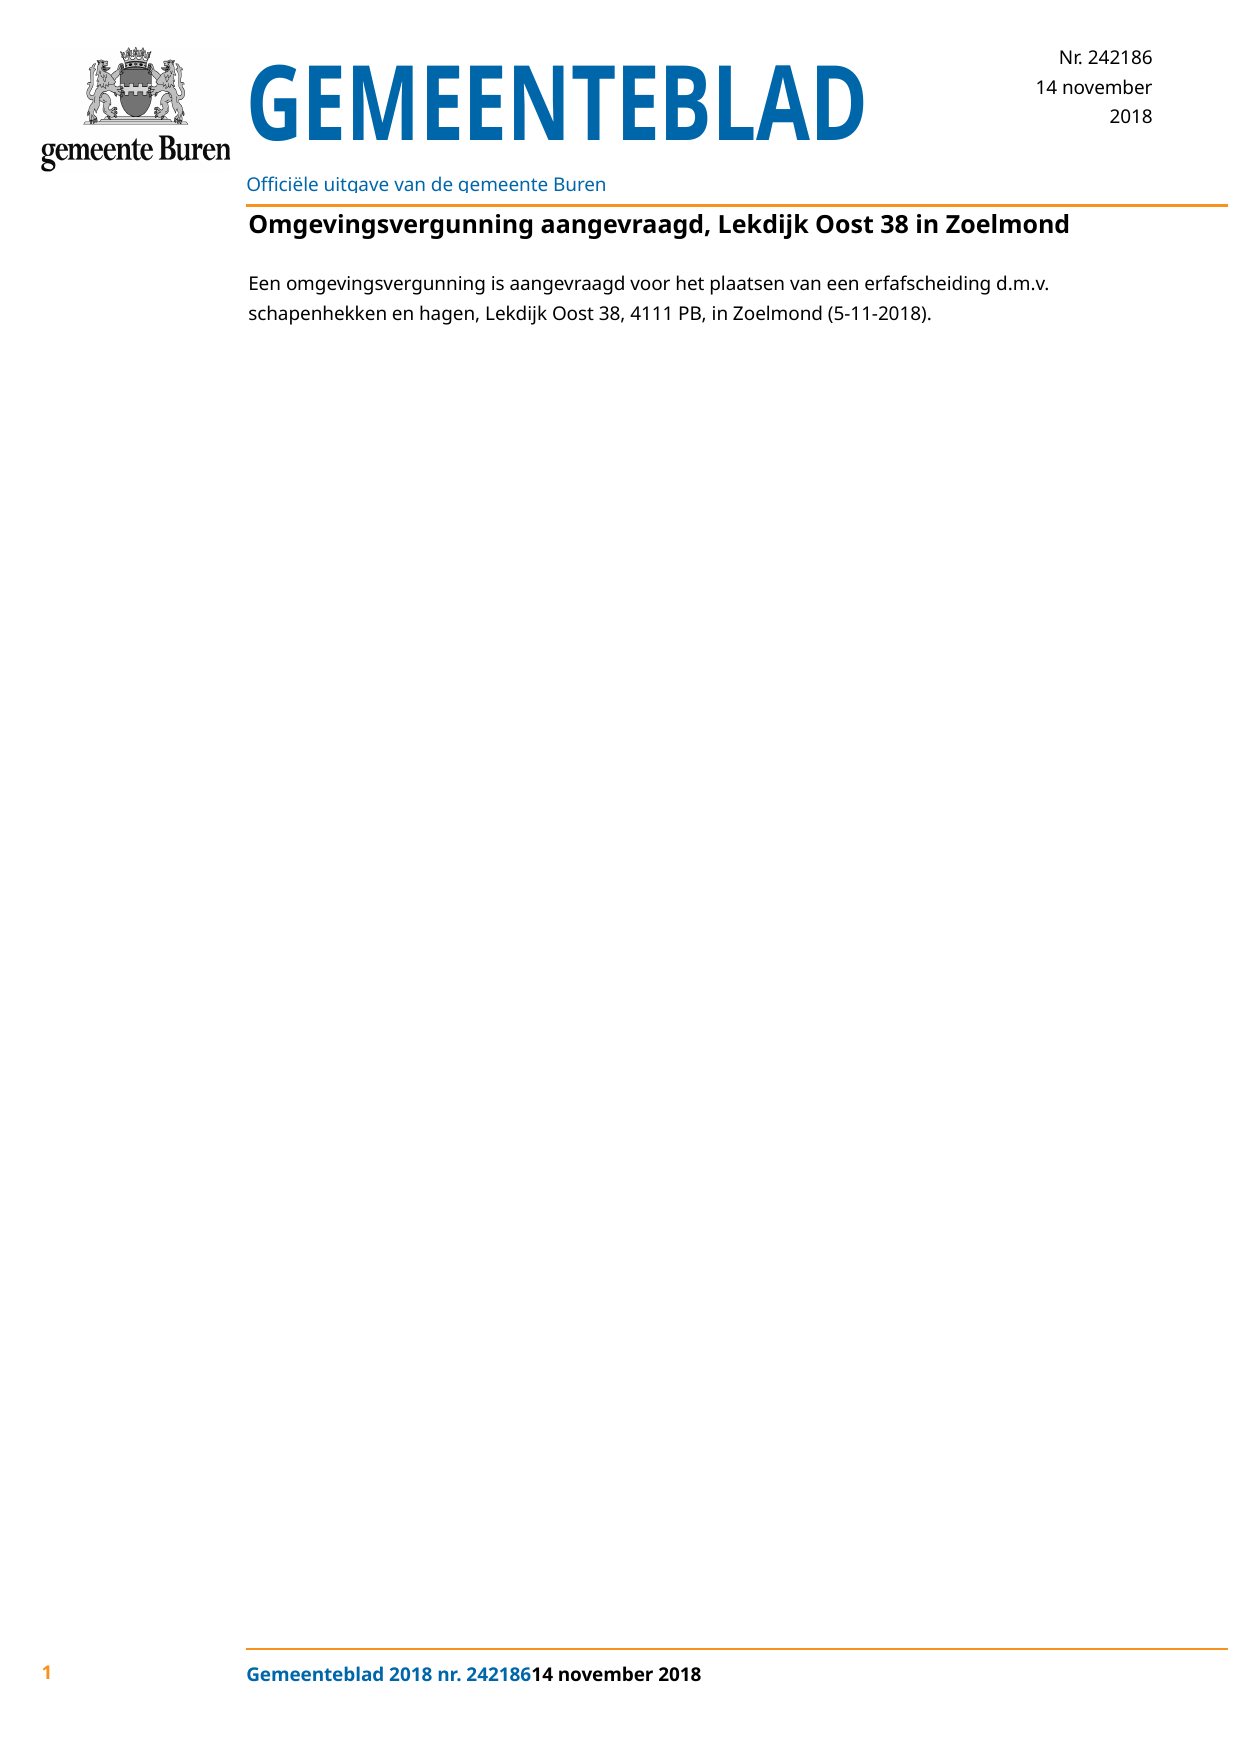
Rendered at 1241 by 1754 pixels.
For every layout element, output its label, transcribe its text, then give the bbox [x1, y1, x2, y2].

text Een omgevingsvergunning is aangevraagd voor het plaatsen van een erfafscheiding d.m.v. schapenhekken en hagen, Lekdijk Oost 38, 4111 PB, in Zoelmond (5-11-2018). [248, 270, 1152, 326]
text Omgevingsvergunning aangevraagd, Lekdijk Oost 38 in Zoelmond [248, 207, 1152, 241]
picture [41, 47, 231, 172]
